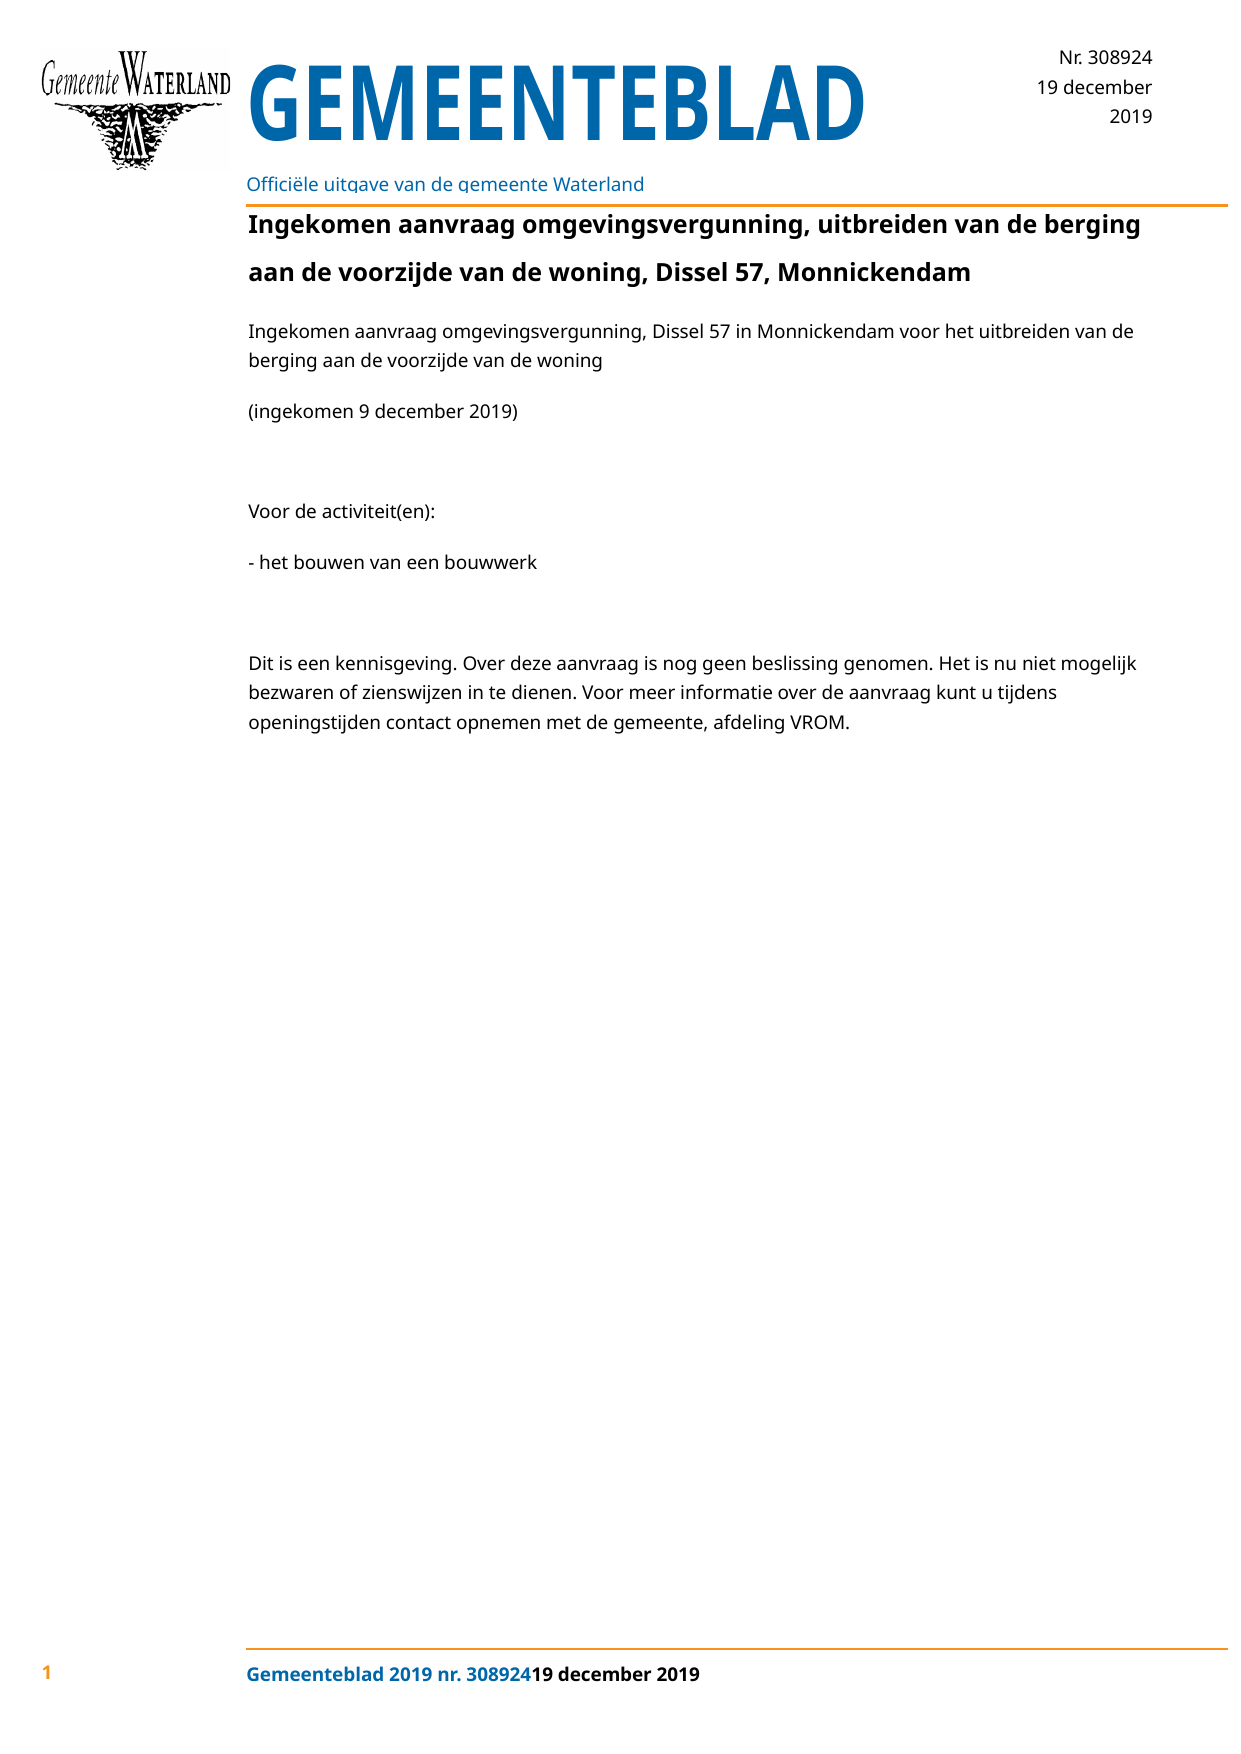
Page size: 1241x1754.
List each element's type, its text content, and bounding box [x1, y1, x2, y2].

picture [41, 47, 231, 172]
text (ingekomen 9 december 2019) [248, 398, 1152, 424]
text Voor de activiteit(en): [248, 499, 1152, 524]
text Dit is een kennisgeving. Over deze aanvraag is nog geen beslissing genomen. Het is nu niet mogelijk bezwaren of zienswijzen in te dienen. Voor meer informatie over de aanvraag kunt u tijdens openingstijden contact opnemen met de gemeente, afdeling VROM. [248, 650, 1152, 735]
text - het bouwen van een bouwwerk [248, 549, 1152, 575]
text Ingekomen aanvraag omgevingsvergunning, uitbreiden van de berging aan de voorzijde van de woning, Dissel 57, Monnickendam [248, 207, 1152, 288]
text Ingekomen aanvraag omgevingsvergunning, Dissel 57 in Monnickendam voor het uitbreiden van de berging aan de voorzijde van de woning [248, 318, 1152, 373]
